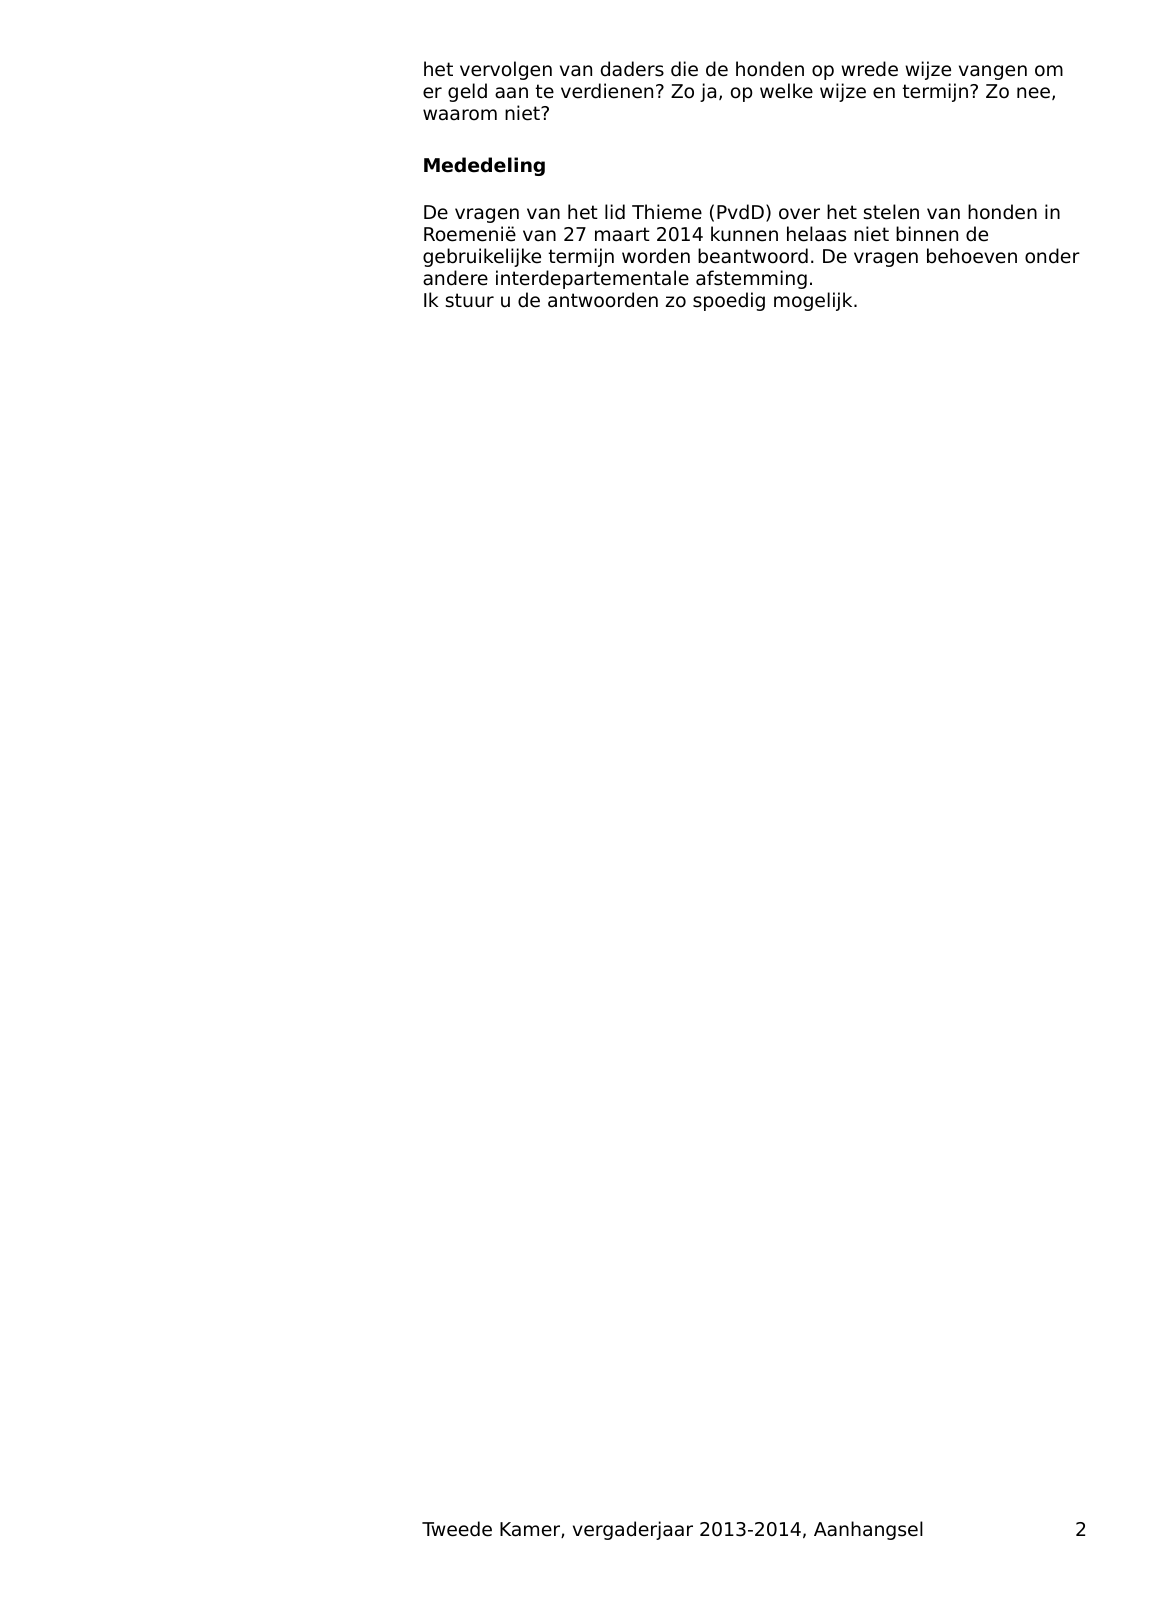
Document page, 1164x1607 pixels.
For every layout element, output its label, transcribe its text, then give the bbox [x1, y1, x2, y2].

subtitle Mededeling [422, 155, 1087, 177]
text Ik stuur u de antwoorden zo spoedig mogelijk. [422, 290, 1087, 312]
text De vragen van het lid Thieme (PvdD) over het stelen van honden in Roemenië van 27 maart 2014 kunnen helaas niet binnen de gebruikelijke termijn worden beantwoord. De vragen behoeven onder andere interdepartementale afstemming. [422, 202, 1087, 290]
text het vervolgen van daders die de honden op wrede wijze vangen om er geld aan te verdienen? Zo ja, op welke wijze en termijn? Zo nee, waarom niet? [422, 59, 1087, 125]
